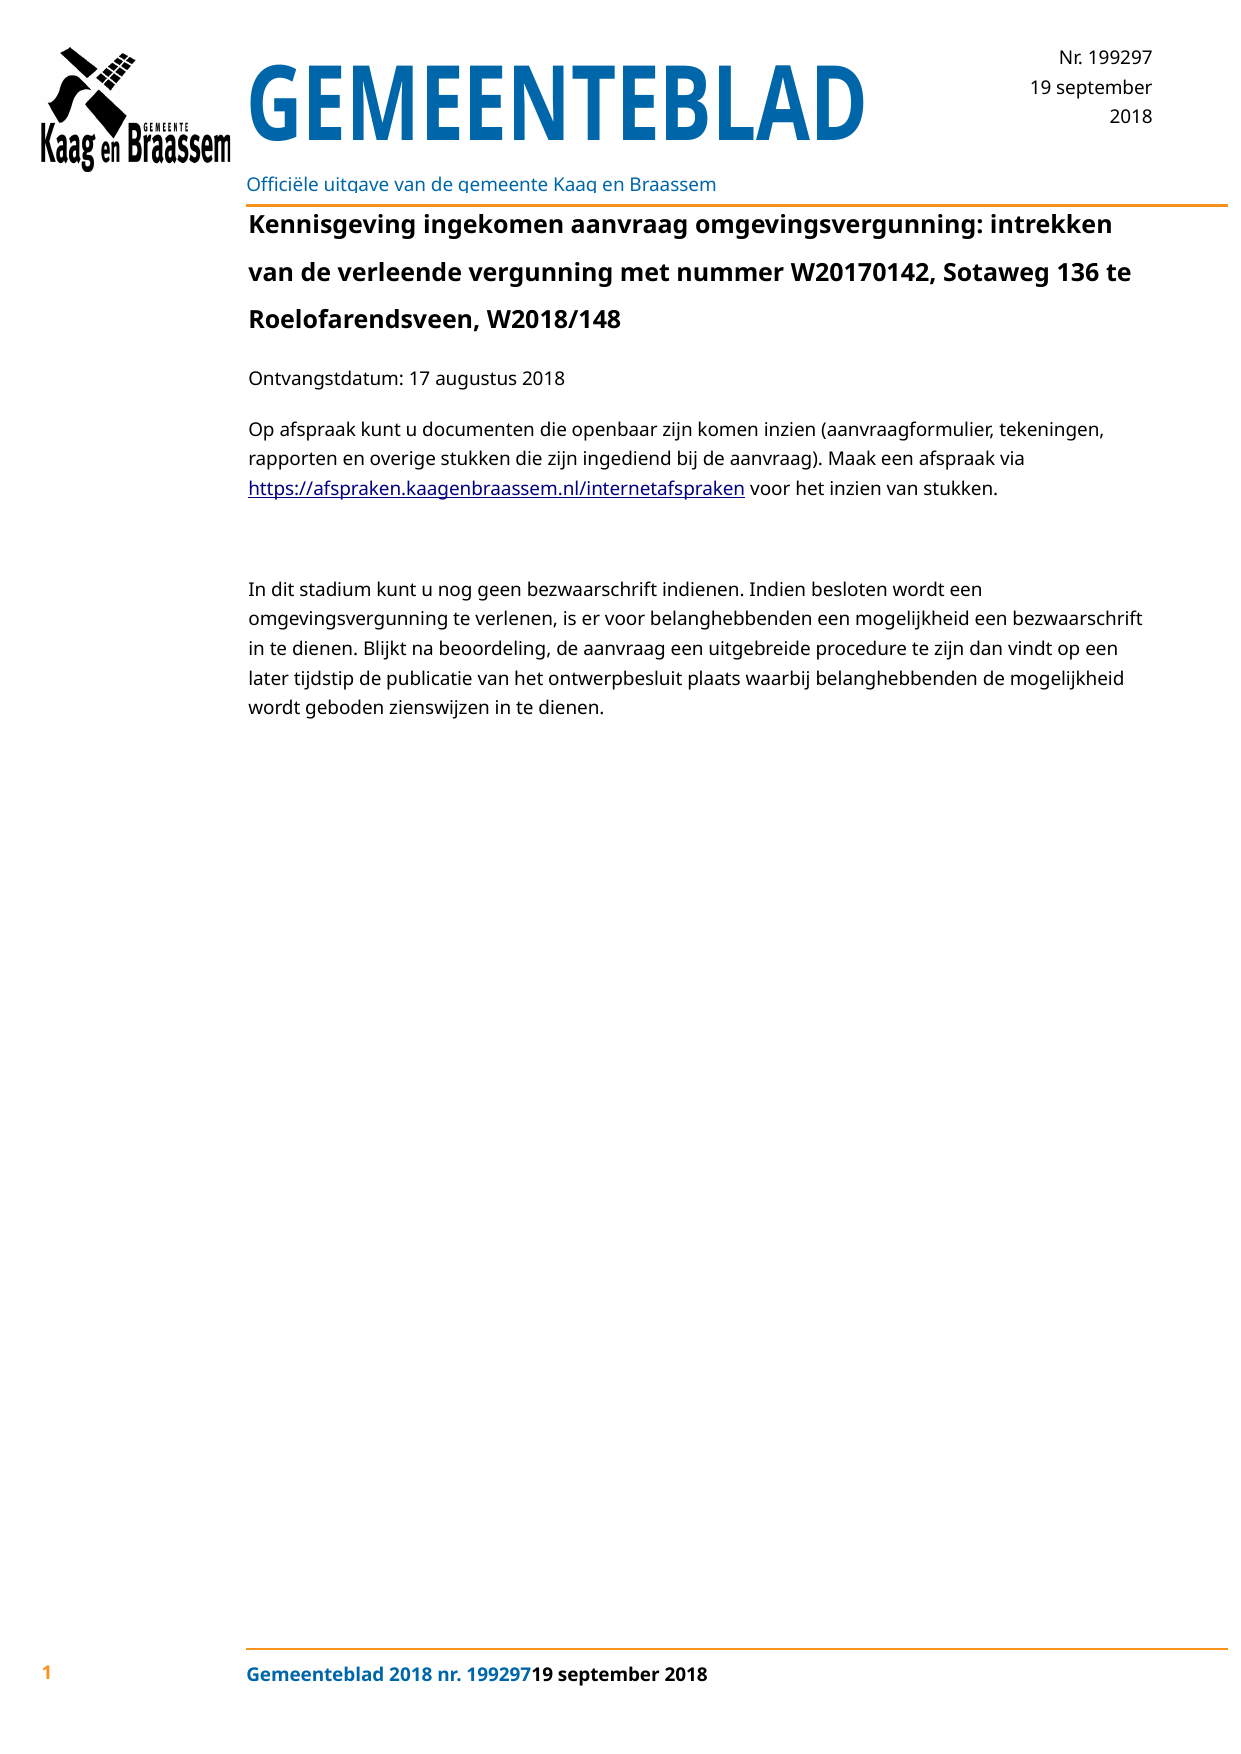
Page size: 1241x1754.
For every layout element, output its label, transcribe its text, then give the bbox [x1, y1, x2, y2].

text Op afspraak kunt u documenten die openbaar zijn komen inzien (aanvraagformulier, tekeningen, rapporten en overige stukken die zijn ingediend bij de aanvraag). Maak een afspraak via https://afspraken.kaagenbraassem.nl/internetafspraken voor het inzien van stukken. [248, 416, 1152, 501]
text Kennisgeving ingekomen aanvraag omgevingsvergunning: intrekken van de verleende vergunning met nummer W20170142, Sotaweg 136 te Roelofarendsveen, W2018/148 [248, 207, 1152, 336]
text In dit stadium kunt u nog geen bezwaarschrift indienen. Indien besloten wordt een omgevingsvergunning te verlenen, is er voor belanghebbenden een mogelijkheid een bezwaarschrift in te dienen. Blijkt na beoordeling, de aanvraag een uitgebreide procedure te zijn dan vindt op een later tijdstip de publicatie van het ontwerpbesluit plaats waarbij belanghebbenden de mogelijkheid wordt geboden zienswijzen in te dienen. [248, 576, 1152, 720]
text Ontvangstdatum: 17 augustus 2018 [248, 366, 1152, 391]
picture [41, 47, 231, 172]
